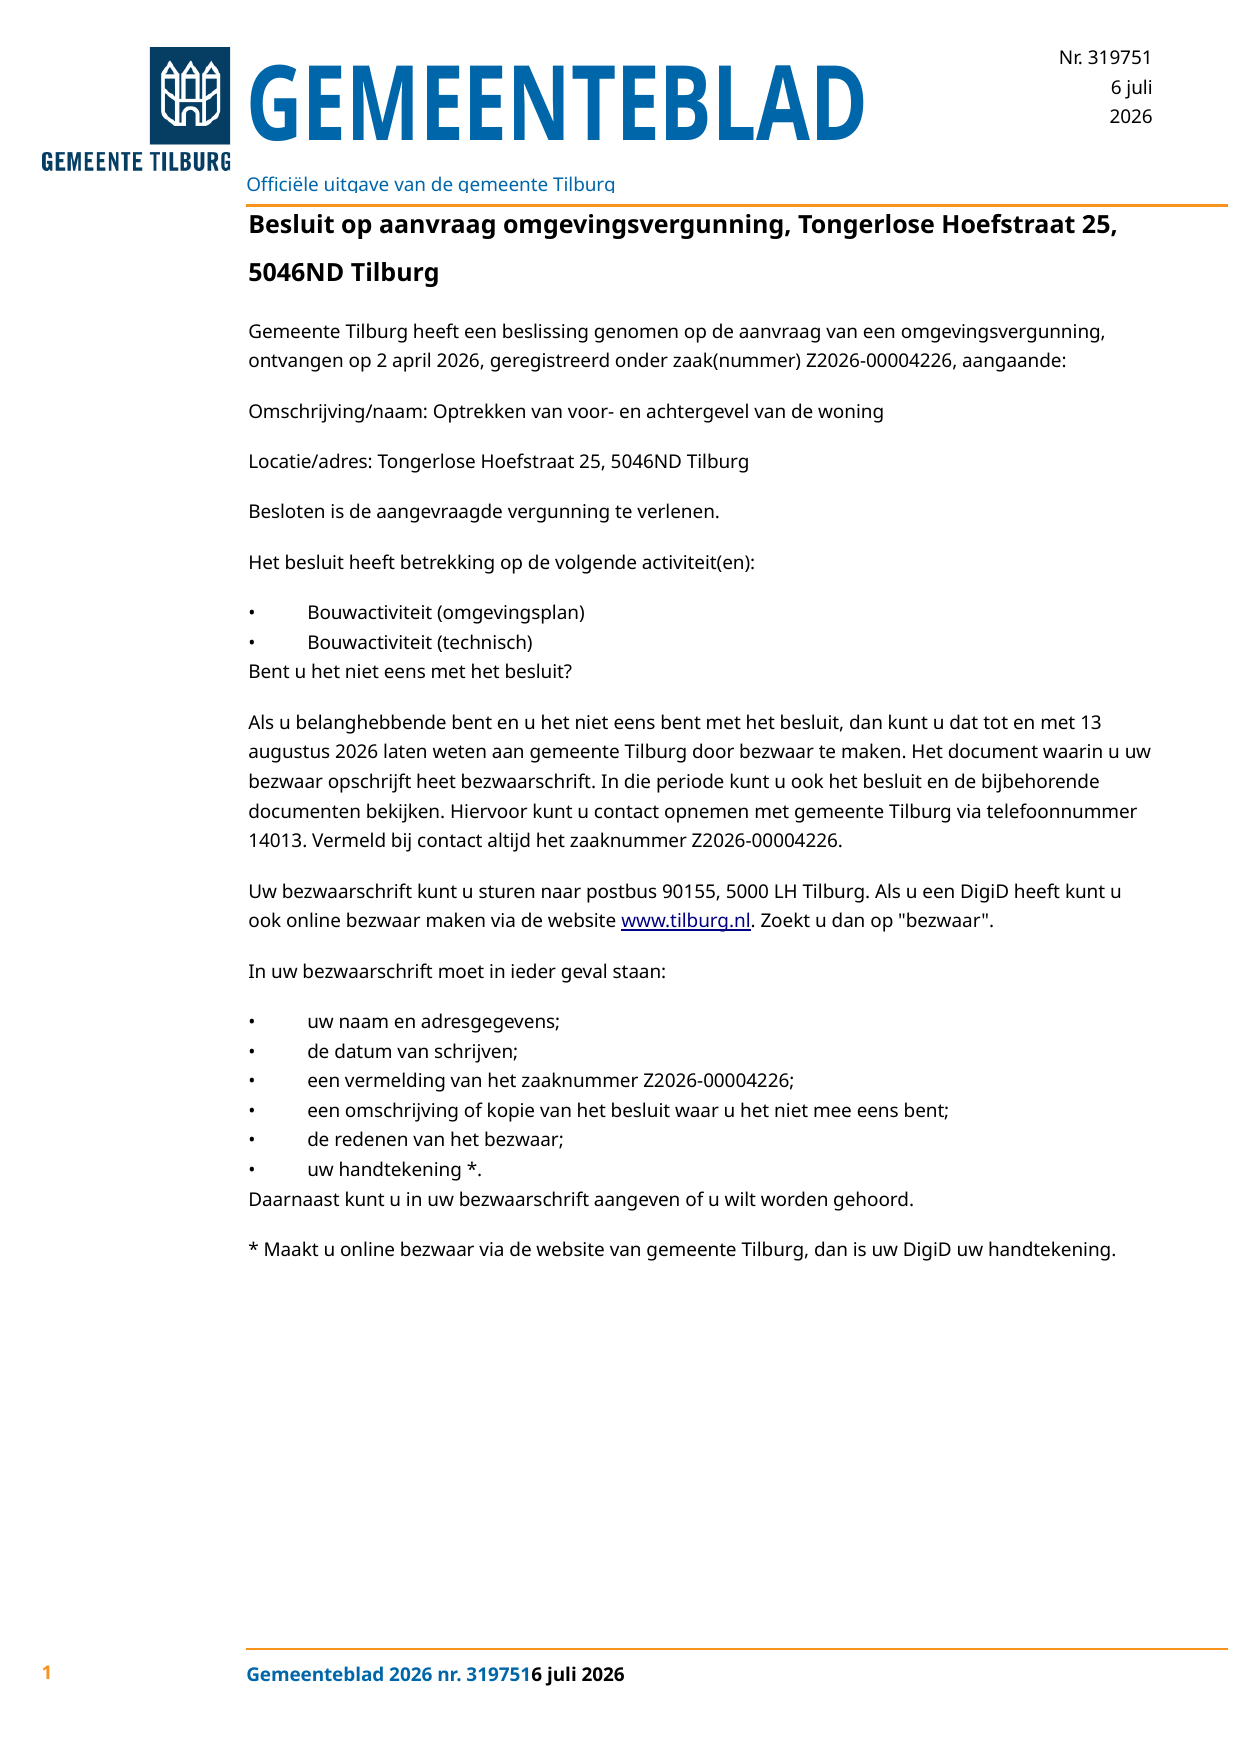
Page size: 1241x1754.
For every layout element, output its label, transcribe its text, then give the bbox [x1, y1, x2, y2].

list een vermelding van het zaaknummer Z2026-00004226; [248, 1067, 1152, 1093]
text In uw bezwaarschrift moet in ieder geval staan: [248, 958, 1152, 984]
text Als u belanghebbende bent en u het niet eens bent met het besluit, dan kunt u dat tot en met 13 augustus 2026 laten weten aan gemeente Tilburg door bezwaar te maken. Het document waarin u uw bezwaar opschrijft heet bezwaarschrift. In die periode kunt u ook het besluit en de bijbehorende documenten bekijken. Hiervoor kunt u contact opnemen met gemeente Tilburg via telefoonnummer 14013. Vermeld bij contact altijd het zaaknummer Z2026-00004226. [248, 709, 1152, 853]
text Besluit op aanvraag omgevingsvergunning, Tongerlose Hoefstraat 25, 5046ND Tilburg [248, 207, 1152, 288]
text Het besluit heeft betrekking op de volgende activiteit(en): [248, 549, 1152, 575]
list de datum van schrijven; [248, 1038, 1152, 1064]
text Daarnaast kunt u in uw bezwaarschrift aangeven of u wilt worden gehoord. [248, 1186, 1152, 1212]
list uw naam en adresgegevens; [248, 1008, 1152, 1034]
list de redenen van het bezwaar; [248, 1127, 1152, 1152]
text Besloten is de aangevraagde vergunning te verlenen. [248, 499, 1152, 524]
text Locatie/adres: Tongerlose Hoefstraat 25, 5046ND Tilburg [248, 448, 1152, 474]
text Bent u het niet eens met het besluit? [248, 659, 1152, 684]
text Uw bezwaarschrift kunt u sturen naar postbus 90155, 5000 LH Tilburg. Als u een DigiD heeft kunt u ook online bezwaar maken via de website www.tilburg.nl. Zoekt u dan op "bezwaar". [248, 878, 1152, 933]
text * Maakt u online bezwaar via de website van gemeente Tilburg, dan is uw DigiD uw handtekening. [248, 1236, 1152, 1262]
text Gemeente Tilburg heeft een beslissing genomen op de aanvraag van een omgevingsvergunning, ontvangen op 2 april 2026, geregistreerd onder zaak(nummer) Z2026-00004226, aangaande: [248, 318, 1152, 373]
list Bouwactiviteit (omgevingsplan) [248, 599, 1152, 625]
picture [41, 47, 231, 172]
text Omschrijving/naam: Optrekken van voor- en achtergevel van de woning [248, 398, 1152, 424]
list een omschrijving of kopie van het besluit waar u het niet mee eens bent; [248, 1097, 1152, 1123]
list uw handtekening *. [248, 1156, 1152, 1182]
list Bouwactiviteit (technisch) [248, 629, 1152, 655]
